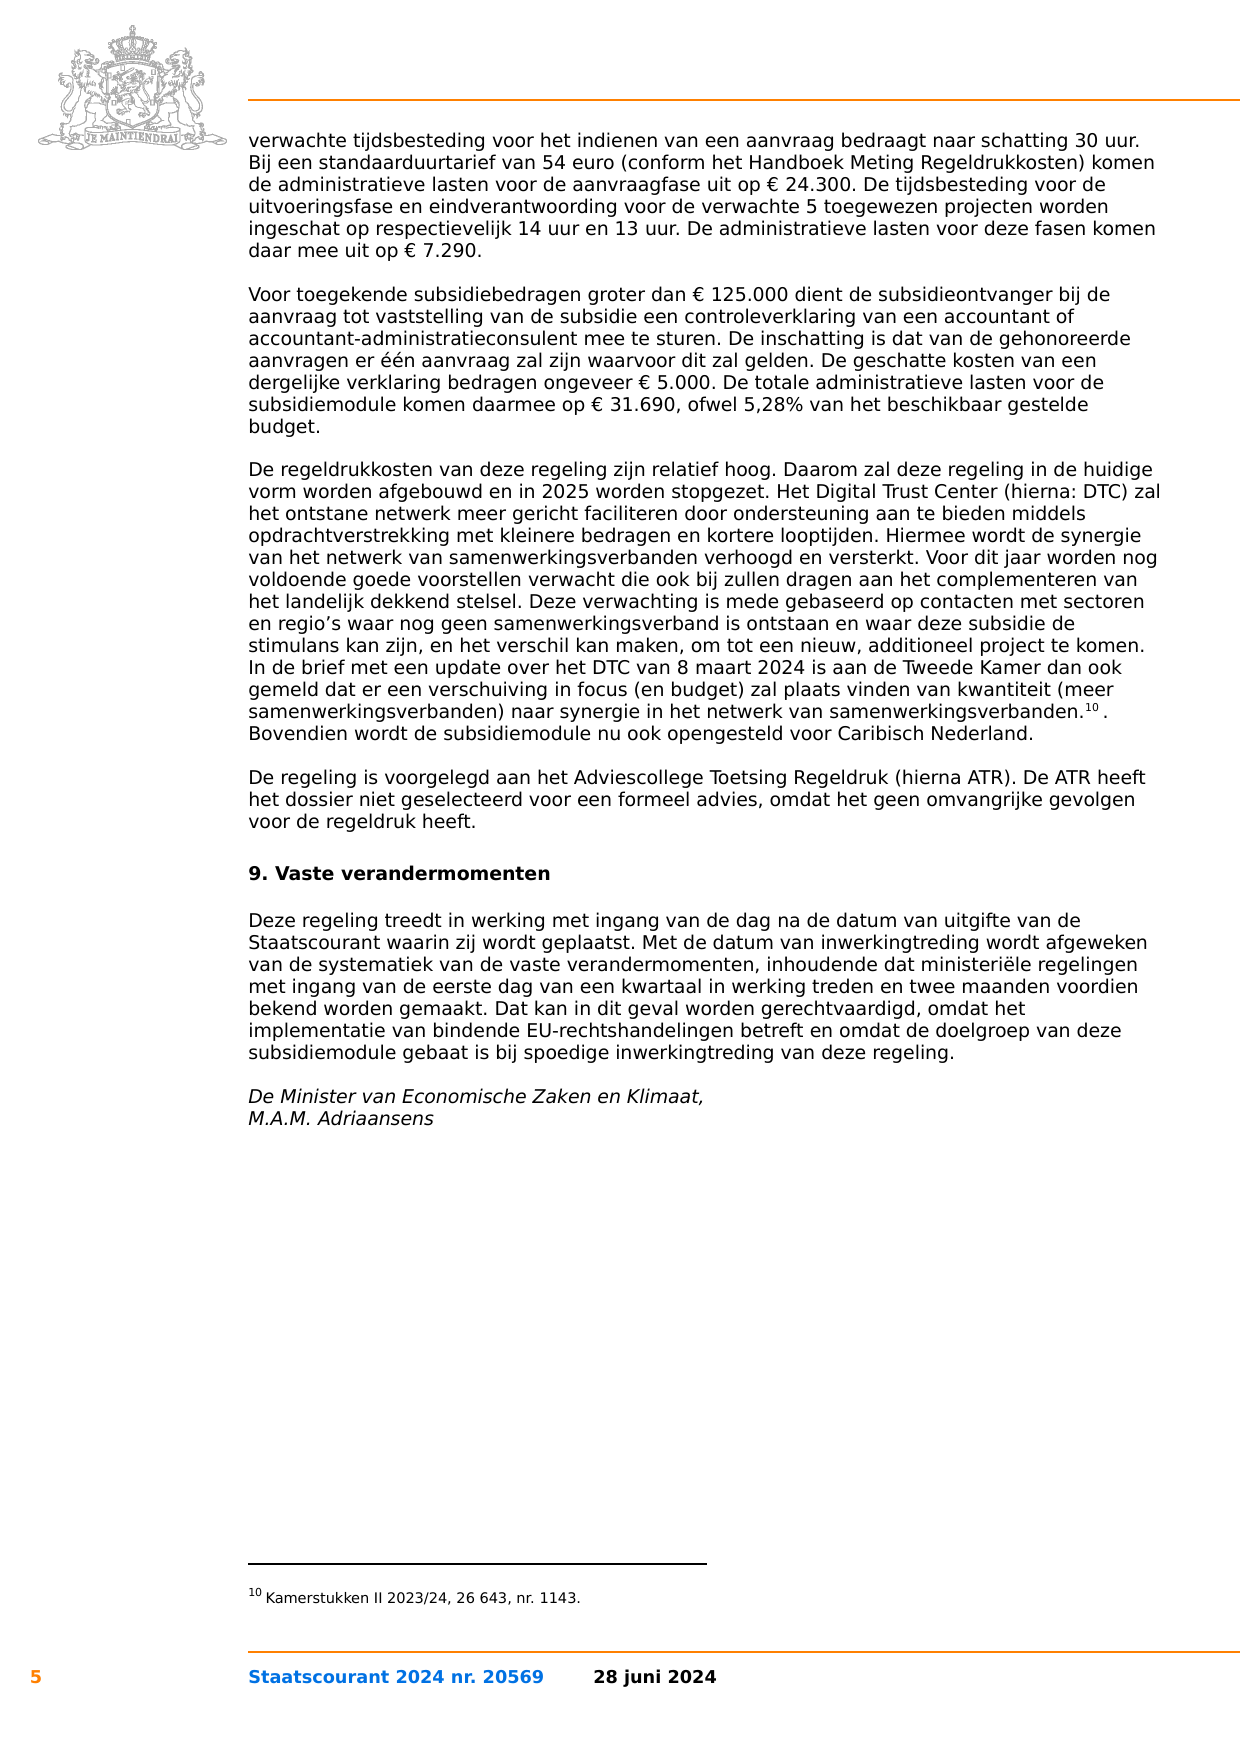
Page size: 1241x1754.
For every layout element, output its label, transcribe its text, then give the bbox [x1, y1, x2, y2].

text Deze regeling treedt in werking met ingang van de dag na de datum van uitgifte van de Staatscourant waarin zij wordt geplaatst. Met de datum van inwerkingtreding wordt afgeweken van de systematiek van de vaste verandermomenten, inhoudende dat ministeriële regelingen met ingang van de eerste dag van een kwartaal in werking treden en twee maanden voordien bekend worden gemaakt. Dat kan in dit geval worden gerechtvaardigd, omdat het implementatie van bindende EU-rechtshandelingen betreft en omdat de doelgroep van deze subsidiemodule gebaat is bij spoedige inwerkingtreding van deze regeling. [248, 910, 1163, 1064]
text Voor toegekende subsidiebedragen groter dan € 125.000 dient de subsidieontvanger bij de aanvraag tot vaststelling van de subsidie een controleverklaring van een accountant of accountant-administratieconsulent mee te sturen. De inschatting is dat van de gehonoreerde aanvragen er één aanvraag zal zijn waarvoor dit zal gelden. De geschatte kosten van een dergelijke verklaring bedragen ongeveer € 5.000. De totale administratieve lasten voor de subsidiemodule komen daarmee op € 31.690, ofwel 5,28% van het beschikbaar gestelde budget. [248, 284, 1163, 437]
text De regeling is voorgelegd aan het Adviescollege Toetsing Regeldruk (hierna ATR). De ATR heeft het dossier niet geselecteerd voor een formeel advies, omdat het geen omvangrijke gevolgen voor de regeldruk heeft. [248, 767, 1163, 833]
text Kamerstukken II 2023/24, 26 643, nr. 1143. [248, 1586, 1163, 1608]
text verwachte tijdsbesteding voor het indienen van een aanvraag bedraagt naar schatting 30 uur. Bij een standaarduurtarief van 54 euro (conform het Handboek Meting Regeldrukkosten) komen de administratieve lasten voor de aanvraagfase uit op € 24.300. De tijdsbesteding voor de uitvoeringsfase en eindverantwoording voor de verwachte 5 toegewezen projecten worden ingeschat op respectievelijk 14 uur en 13 uur. De administratieve lasten voor deze fasen komen daar mee uit op € 7.290. [248, 130, 1163, 262]
text De Minister van Economische Zaken en Klimaat, M.A.M. Adriaansens [248, 1086, 1163, 1129]
picture [38, 25, 227, 150]
text De regeldrukkosten van deze regeling zijn relatief hoog. Daarom zal deze regeling in de huidige vorm worden afgebouwd en in 2025 worden stopgezet. Het Digital Trust Center (hierna: DTC) zal het ontstane netwerk meer gericht faciliteren door ondersteuning aan te bieden middels opdrachtverstrekking met kleinere bedragen en kortere looptijden. Hiermee wordt de synergie van het netwerk van samenwerkingsverbanden verhoogd en versterkt. Voor dit jaar worden nog voldoende goede voorstellen verwacht die ook bij zullen dragen aan het complementeren van het landelijk dekkend stelsel. Deze verwachting is mede gebaseerd op contacten met sectoren en regio’s waar nog geen samenwerkingsverband is ontstaan en waar deze subsidie de stimulans kan zijn, en het verschil kan maken, om tot een nieuw, additioneel project te komen. In de brief met een update over het DTC van 8 maart 2024 is aan de Tweede Kamer dan ook gemeld dat er een verschuiving in focus (en budget) zal plaats vinden van kwantiteit (meer samenwerkingsverbanden) naar synergie in het netwerk van samenwerkingsverbanden.. Bovendien wordt de subsidiemodule nu ook opengesteld voor Caribisch Nederland. [248, 459, 1163, 745]
subtitle 9. Vaste verandermomenten [248, 863, 1163, 885]
